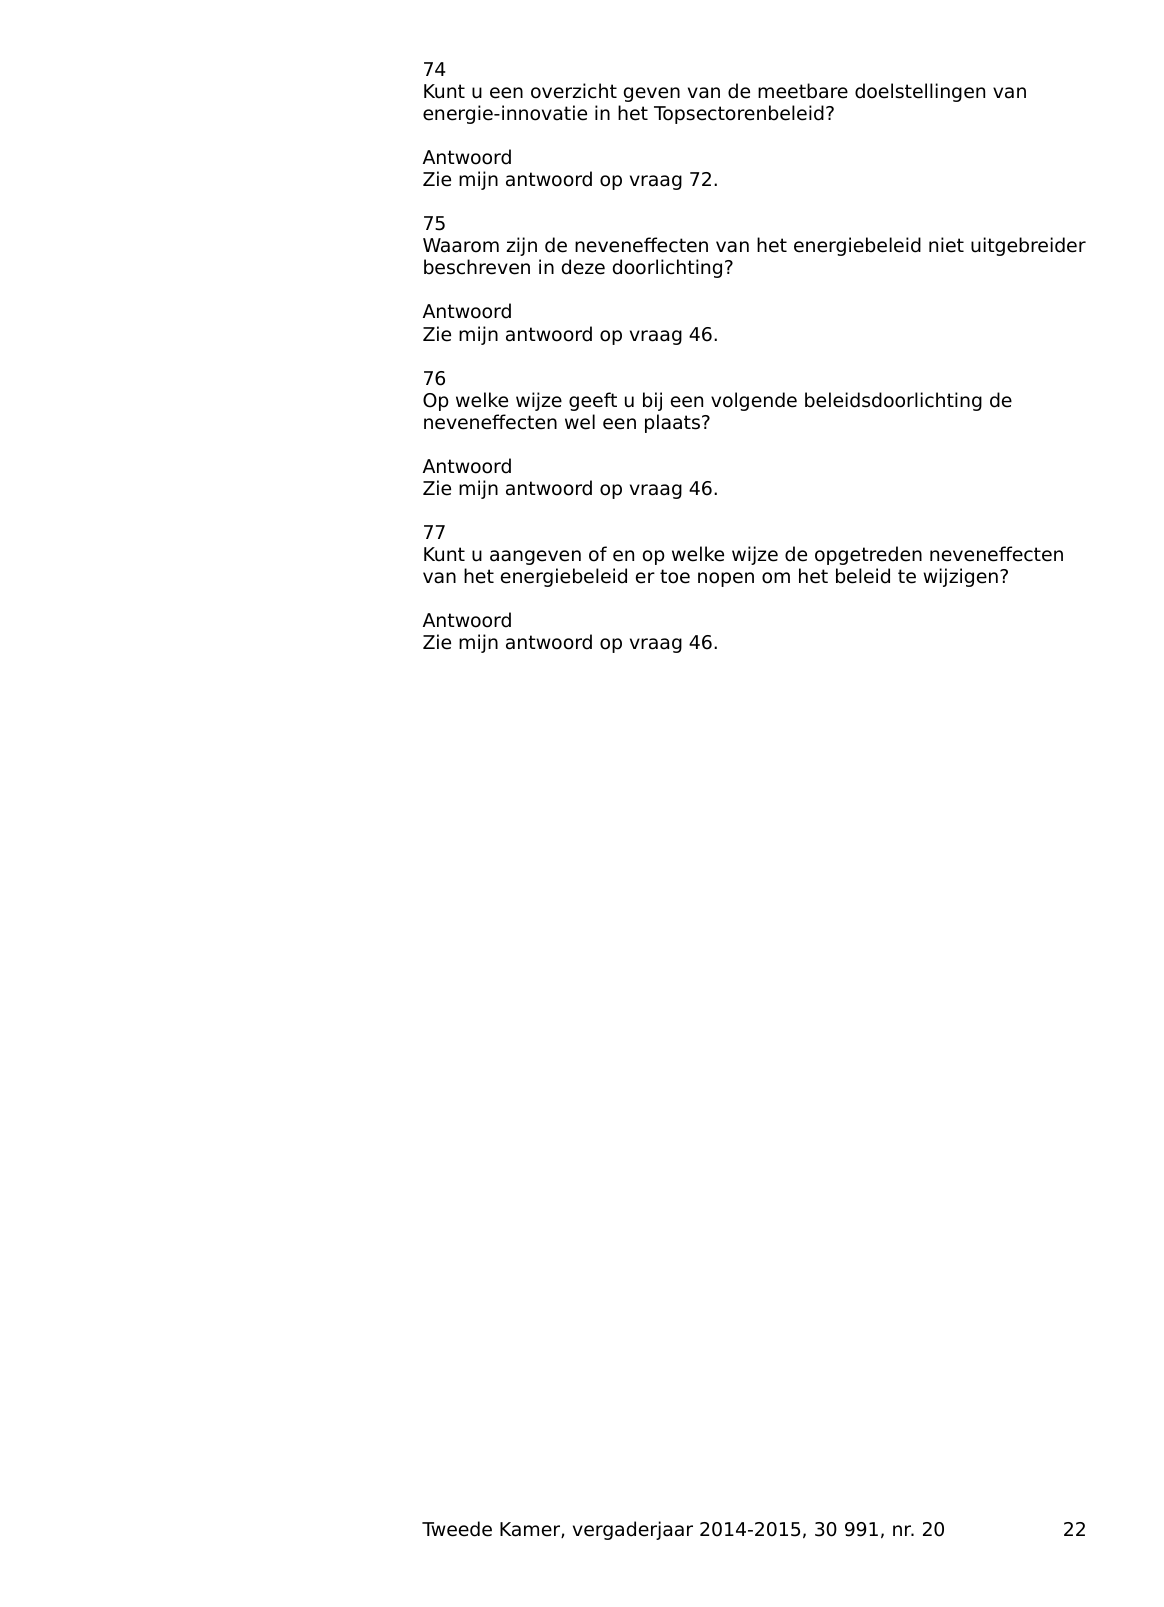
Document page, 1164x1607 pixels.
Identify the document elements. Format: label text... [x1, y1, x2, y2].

text Zie mijn antwoord op vraag 46. [422, 478, 1087, 500]
text Waarom zijn de neveneffecten van het energiebeleid niet uitgebreider beschreven in deze doorlichting? [422, 235, 1087, 279]
text 77 [422, 522, 1087, 544]
text Kunt u aangeven of en op welke wijze de opgetreden neveneffecten van het energiebeleid er toe nopen om het beleid te wijzigen? [422, 544, 1087, 588]
text 74 [422, 59, 1087, 81]
text Antwoord [422, 147, 1087, 169]
text Zie mijn antwoord op vraag 46. [422, 632, 1087, 654]
text Zie mijn antwoord op vraag 46. [422, 323, 1087, 345]
text Kunt u een overzicht geven van de meetbare doelstellingen van energie-innovatie in het Topsectorenbeleid? [422, 81, 1087, 125]
text Antwoord [422, 456, 1087, 478]
text Antwoord [422, 610, 1087, 632]
text 75 [422, 213, 1087, 235]
text Antwoord [422, 301, 1087, 323]
text Zie mijn antwoord op vraag 72. [422, 169, 1087, 191]
text Op welke wijze geeft u bij een volgende beleidsdoorlichting de neveneffecten wel een plaats? [422, 389, 1087, 433]
text 76 [422, 368, 1087, 389]
